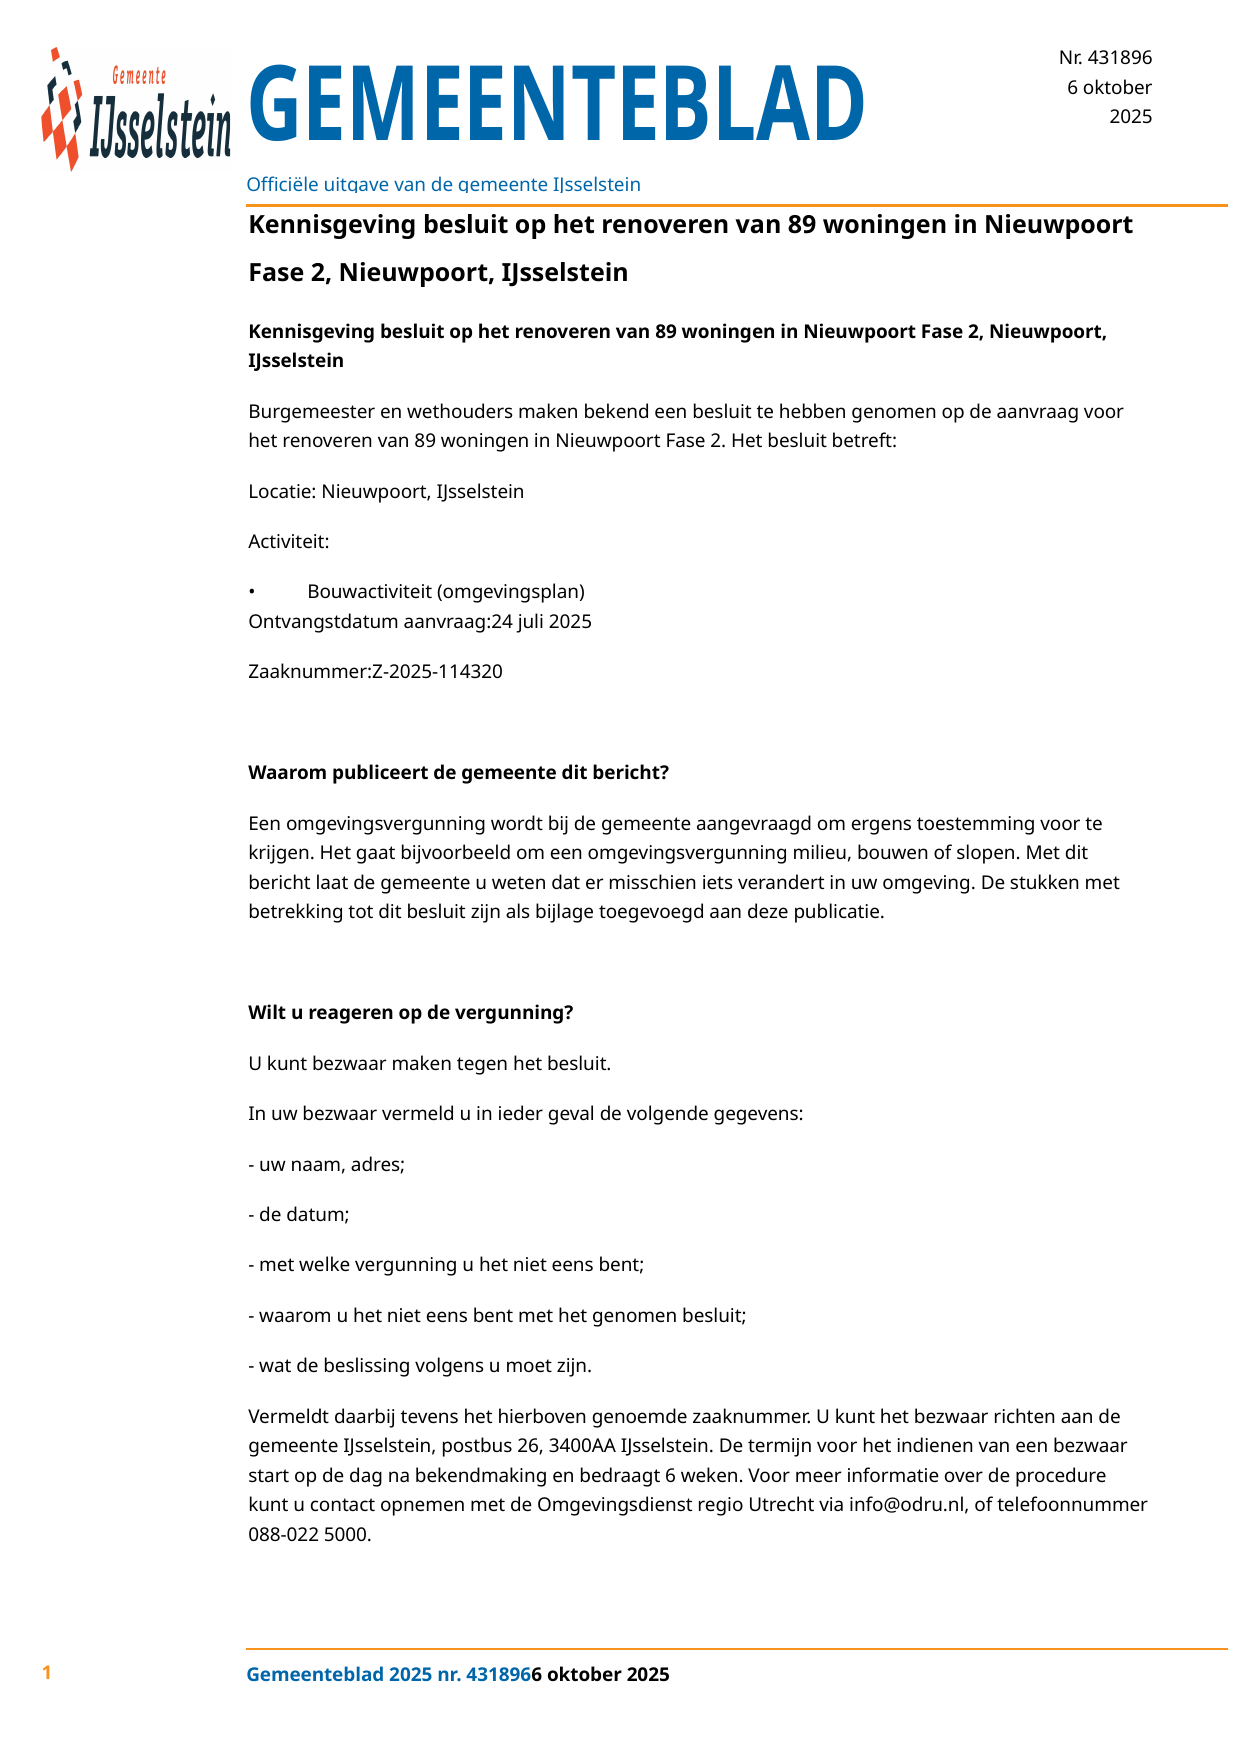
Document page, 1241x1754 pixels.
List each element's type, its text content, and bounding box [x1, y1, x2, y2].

text - de datum; [248, 1201, 1152, 1227]
text Waarom publiceert de gemeente dit bericht? [248, 759, 1152, 785]
text Activiteit: [248, 528, 1152, 554]
picture [41, 47, 231, 172]
text U kunt bezwaar maken tegen het besluit. [248, 1050, 1152, 1076]
text - uw naam, adres; [248, 1151, 1152, 1177]
text Een omgevingsvergunning wordt bij de gemeente aangevraagd om ergens toestemming voor te krijgen. Het gaat bijvoorbeeld om een omgevingsvergunning milieu, bouwen of slopen. Met dit bericht laat de gemeente u weten dat er misschien iets verandert in uw omgeving. De stukken met betrekking tot dit besluit zijn als bijlage toegevoegd aan deze publicatie. [248, 810, 1152, 924]
text Wilt u reageren op de vergunning? [248, 999, 1152, 1025]
text Kennisgeving besluit op het renoveren van 89 woningen in Nieuwpoort Fase 2, Nieuwpoort, IJsselstein [248, 318, 1152, 373]
text - wat de beslissing volgens u moet zijn. [248, 1352, 1152, 1378]
list Bouwactiviteit (omgevingsplan) [248, 579, 1152, 604]
text Ontvangstdatum aanvraag:24 juli 2025 [248, 608, 1152, 634]
text Locatie: Nieuwpoort, IJsselstein [248, 478, 1152, 504]
text - met welke vergunning u het niet eens bent; [248, 1252, 1152, 1277]
text Burgemeester en wethouders maken bekend een besluit te hebben genomen op de aanvraag voor het renoveren van 89 woningen in Nieuwpoort Fase 2. Het besluit betreft: [248, 398, 1152, 453]
text Zaaknummer:Z-2025-114320 [248, 659, 1152, 684]
text Kennisgeving besluit op het renoveren van 89 woningen in Nieuwpoort Fase 2, Nieuwpoort, IJsselstein [248, 207, 1152, 288]
text In uw bezwaar vermeld u in ieder geval de volgende gegevens: [248, 1100, 1152, 1126]
text Vermeldt daarbij tevens het hierboven genoemde zaaknummer. U kunt het bezwaar richten aan de gemeente IJsselstein, postbus 26, 3400AA IJsselstein. De termijn voor het indienen van een bezwaar start op de dag na bekendmaking en bedraagt 6 weken. Voor meer informatie over de procedure kunt u contact opnemen met de Omgevingsdienst regio Utrecht via info@odru.nl, of telefoonnummer 088-022 5000. [248, 1403, 1152, 1547]
text - waarom u het niet eens bent met het genomen besluit; [248, 1302, 1152, 1328]
